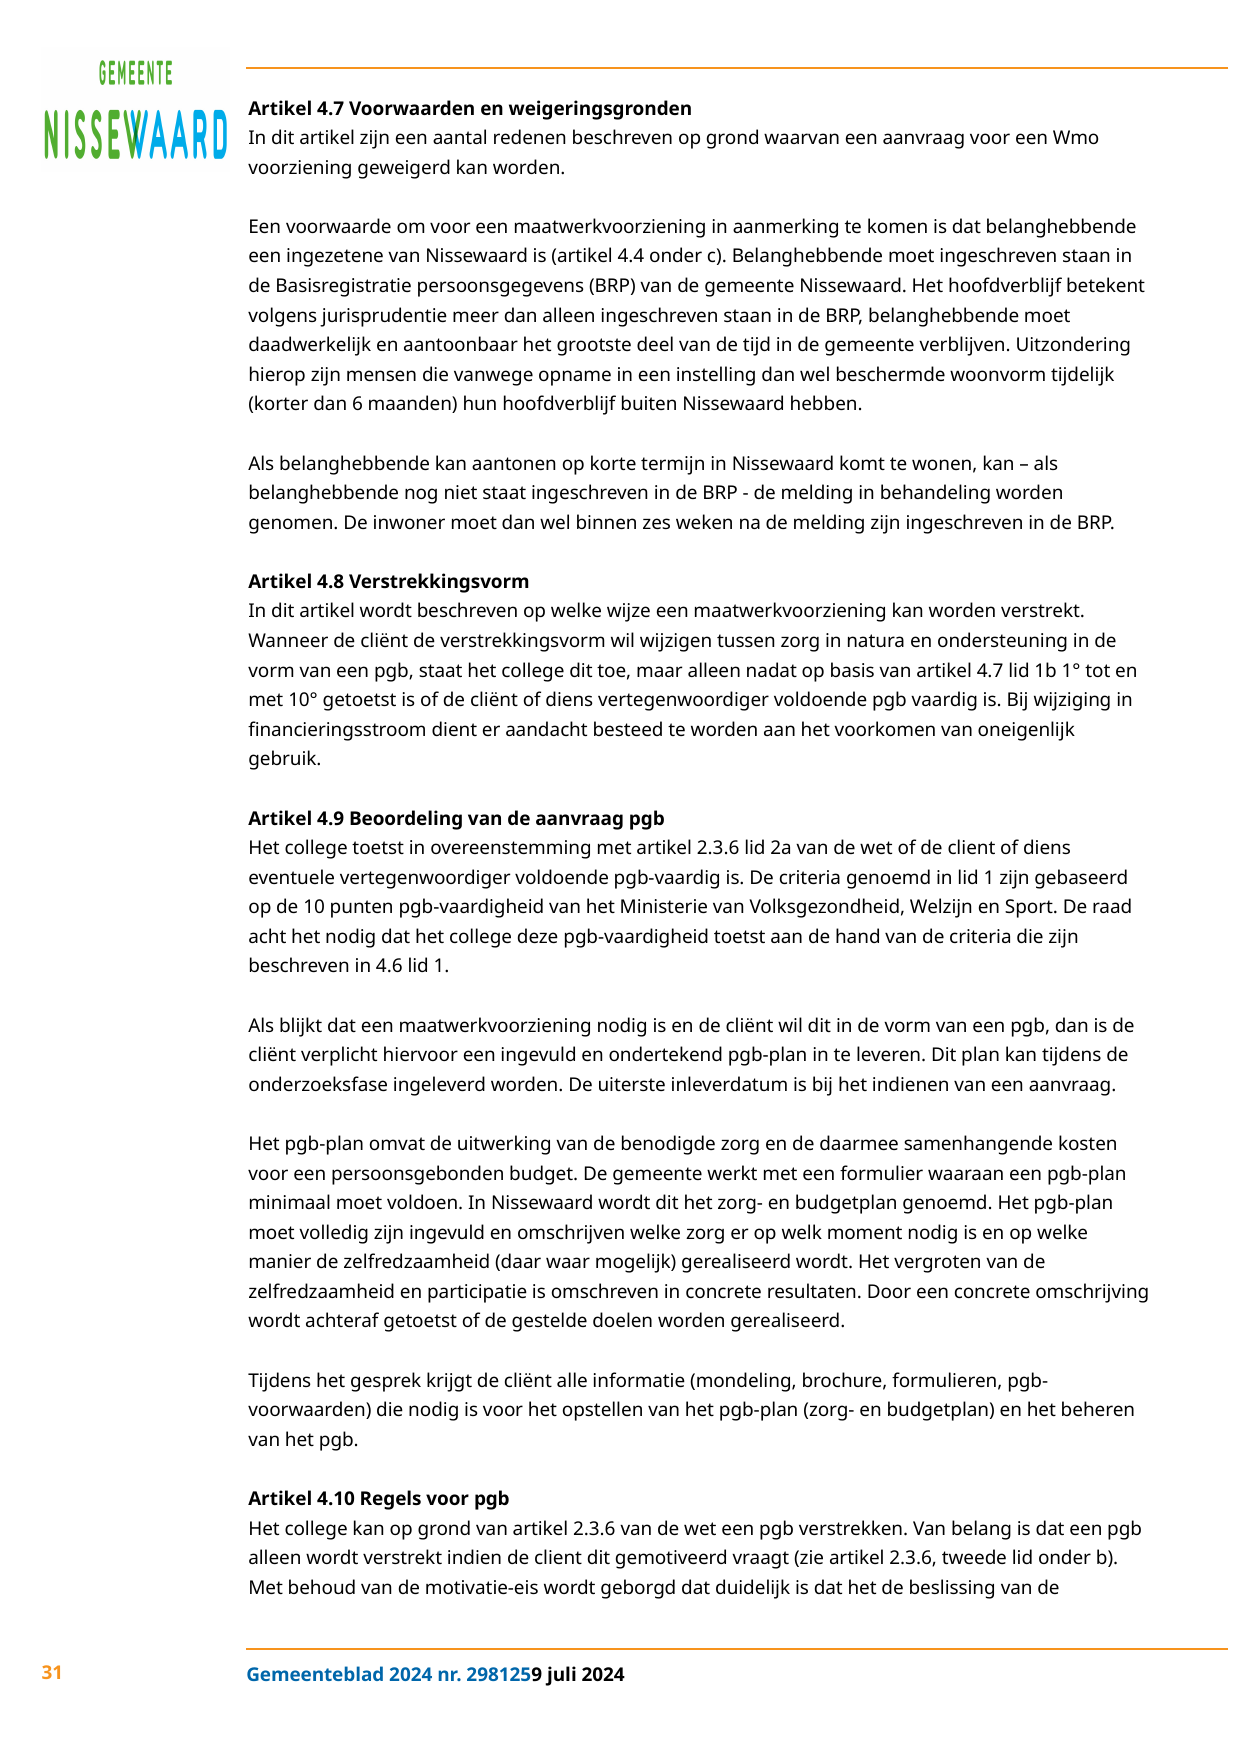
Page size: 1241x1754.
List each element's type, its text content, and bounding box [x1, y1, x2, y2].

text In dit artikel wordt beschreven op welke wijze een maatwerkvoorziening kan worden verstrekt. [248, 598, 1152, 623]
text Tijdens het gesprek krijgt de cliënt alle informatie (mondeling, brochure, formulieren, pgb-voorwaarden) die nodig is voor het opstellen van het pgb-plan (zorg- en budgetplan) en het beheren van het pgb. [248, 1367, 1152, 1452]
text Als belanghebbende kan aantonen op korte termijn in Nissewaard komt te wonen, kan – als belanghebbende nog niet staat ingeschreven in de BRP - de melding in behandeling worden genomen. De inwoner moet dan wel binnen zes weken na de melding zijn ingeschreven in de BRP. [248, 450, 1152, 535]
text Het college toetst in overeenstemming met artikel 2.3.6 lid 2a van de wet of de client of diens eventuele vertegenwoordiger voldoende pgb-vaardig is. De criteria genoemd in lid 1 zijn gebaseerd op de 10 punten pgb-vaardigheid van het Ministerie van Volksgezondheid, Welzijn en Sport. De raad acht het nodig dat het college deze pgb-vaardigheid toetst aan de hand van de criteria die zijn beschreven in 4.6 lid 1. [248, 834, 1152, 978]
text Artikel 4.7 Voorwaarden en weigeringsgronden [248, 95, 1152, 121]
text Artikel 4.8 Verstrekkingsvorm [248, 568, 1152, 594]
picture [41, 47, 231, 172]
text Artikel 4.10 Regels voor pgb [248, 1485, 1152, 1511]
text Als blijkt dat een maatwerkvoorziening nodig is en de cliënt wil dit in de vorm van een pgb, dan is de cliënt verplicht hiervoor een ingevuld en ondertekend pgb-plan in te leveren. Dit plan kan tijdens de onderzoeksfase ingeleverd worden. De uiterste inleverdatum is bij het indienen van een aanvraag. [248, 1012, 1152, 1097]
text Wanneer de cliënt de verstrekkingsvorm wil wijzigen tussen zorg in natura en ondersteuning in de vorm van een pgb, staat het college dit toe, maar alleen nadat op basis van artikel 4.7 lid 1b 1° tot en met 10° getoetst is of de cliënt of diens vertegenwoordiger voldoende pgb vaardig is. Bij wijziging in financieringsstroom dient er aandacht besteed te worden aan het voorkomen van oneigenlijk gebruik. [248, 627, 1152, 771]
text Een voorwaarde om voor een maatwerkvoorziening in aanmerking te komen is dat belanghebbende een ingezetene van Nissewaard is (artikel 4.4 onder c). Belanghebbende moet ingeschreven staan in de Basisregistratie persoonsgegevens (BRP) van de gemeente Nissewaard. Het hoofdverblijf betekent volgens jurisprudentie meer dan alleen ingeschreven staan in de BRP, belanghebbende moet daadwerkelijk en aantoonbaar het grootste deel van de tijd in de gemeente verblijven. Uitzondering hierop zijn mensen die vanwege opname in een instelling dan wel beschermde woonvorm tijdelijk (korter dan 6 maanden) hun hoofdverblijf buiten Nissewaard hebben. [248, 213, 1152, 416]
text Het pgb-plan omvat de uitwerking van de benodigde zorg en de daarmee samenhangende kosten voor een persoonsgebonden budget. De gemeente werkt met een formulier waaraan een pgb-plan minimaal moet voldoen. In Nissewaard wordt dit het zorg- en budgetplan genoemd. Het pgb-plan moet volledig zijn ingevuld en omschrijven welke zorg er op welk moment nodig is en op welke manier de zelfredzaamheid (daar waar mogelijk) gerealiseerd wordt. Het vergroten van de zelfredzaamheid en participatie is omschreven in concrete resultaten. Door een concrete omschrijving wordt achteraf getoetst of de gestelde doelen worden gerealiseerd. [248, 1130, 1152, 1333]
text Het college kan op grond van artikel 2.3.6 van de wet een pgb verstrekken. Van belang is dat een pgb alleen wordt verstrekt indien de client dit gemotiveerd vraagt (zie artikel 2.3.6, tweede lid onder b). Met behoud van de motivatie-eis wordt geborgd dat duidelijk is dat het de beslissing van de [248, 1515, 1152, 1600]
text Artikel 4.9 Beoordeling van de aanvraag pgb [248, 805, 1152, 831]
text In dit artikel zijn een aantal redenen beschreven op grond waarvan een aanvraag voor een Wmo voorziening geweigerd kan worden. [248, 124, 1152, 180]
